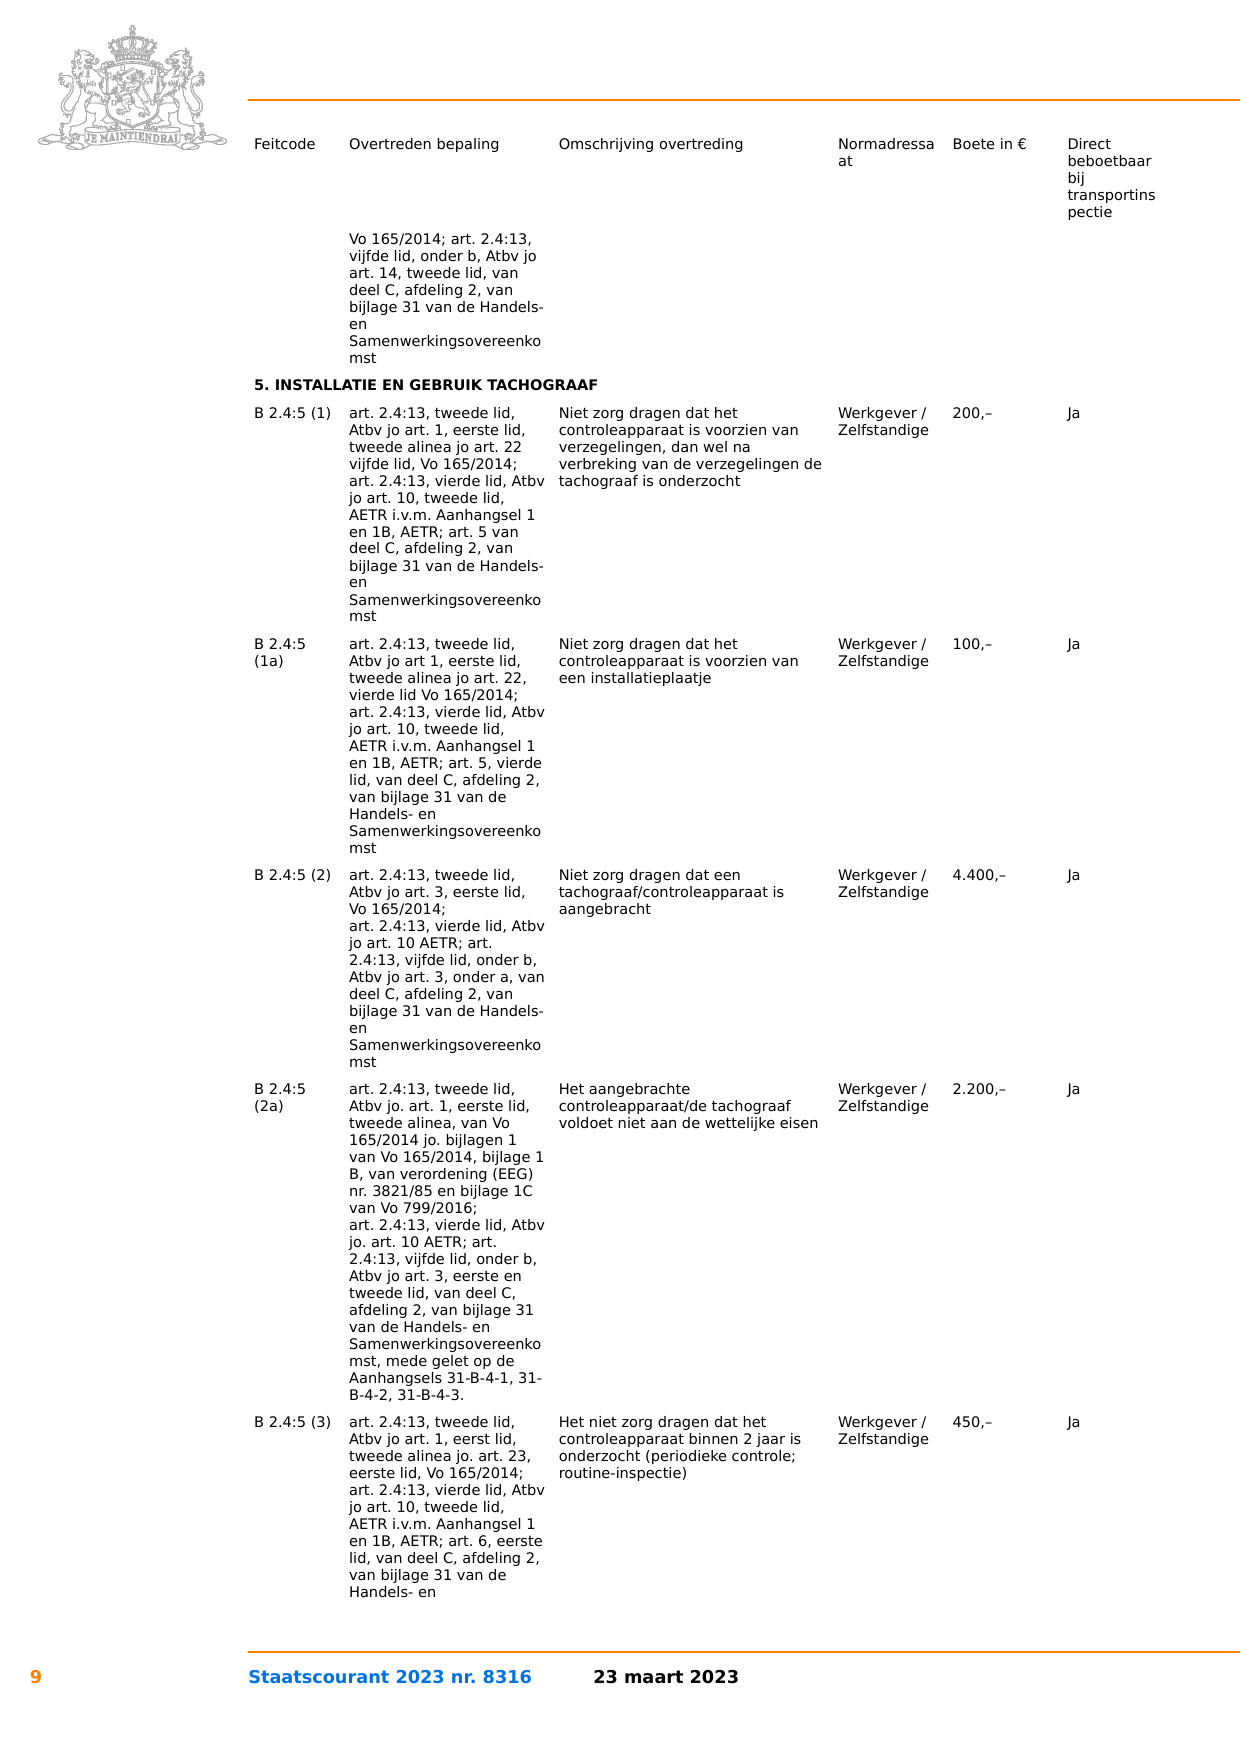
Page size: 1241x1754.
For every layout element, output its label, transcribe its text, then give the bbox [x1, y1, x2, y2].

table_cell 5. INSTALLATIE EN GEBRUIK TACHOGRAAF [249, 373, 1163, 399]
table_cell [833, 226, 946, 371]
table_cell art. 2.4:13, tweede lid, Atbv jo. art. 1, eerste lid, tweede alinea, van Vo 165/2014 jo. bijlagen 1 van Vo 165/2014, bijlage 1 B, van verordening (EEG) nr. 3821/85 en bijlage 1C van Vo 799/2016; art. 2.4:13, vierde lid, Atbv jo. art. 10 AETR; art. 2.4:13, vijfde lid, onder b, Atbv jo art. 3, eerste en tweede lid, van deel C, afdeling 2, van bijlage 31 van de Handels- en Samenwerkingsovereenkomst, mede gelet op de Aanhangsels 31-B-4-1, 31-B-4-2, 31-B-4-3. [343, 1076, 552, 1408]
table_cell art. 2.4:13, tweede lid, Atbv jo art 1, eerste lid, tweede alinea jo art. 22, vierde lid Vo 165/2014; art. 2.4:13, vierde lid, Atbv jo art. 10, tweede lid, AETR i.v.m. Aanhangsel 1 en 1B, AETR; art. 5, vierde lid, van deel C, afdeling 2, van bijlage 31 van de Handels- en Samenwerkingsovereenkomst [343, 631, 552, 861]
table_cell B 2.4:5 (3) [249, 1409, 342, 1606]
table_cell art. 2.4:13, tweede lid, Atbv jo art. 1, eerst lid, tweede alinea jo. art. 23, eerste lid, Vo 165/2014; art. 2.4:13, vierde lid, Atbv jo art. 10, tweede lid, AETR i.v.m. Aanhangsel 1 en 1B, AETR; art. 6, eerste lid, van deel C, afdeling 2, van bijlage 31 van de Handels- en [343, 1409, 552, 1606]
table_cell art. 2.4:13, tweede lid, Atbv jo art. 3, eerste lid, Vo 165/2014; art. 2.4:13, vierde lid, Atbv jo art. 10 AETR; art. 2.4:13, vijfde lid, onder b, Atbv jo art. 3, onder a, van deel C, afdeling 2, van bijlage 31 van de Handels- en Samenwerkingsovereenkomst [343, 862, 552, 1075]
table_cell 4.400,– [947, 862, 1061, 1075]
table_cell 2.200,– [947, 1076, 1061, 1408]
table_header Overtreden bepaling [343, 131, 552, 225]
table_cell Vo 165/2014; art. 2.4:13, vijfde lid, onder b, Atbv jo art. 14, tweede lid, van deel C, afdeling 2, van bijlage 31 van de Handels- en Samenwerkingsovereenkomst [343, 226, 552, 371]
table_cell [249, 226, 342, 371]
table_cell B 2.4:5 (2a) [249, 1076, 342, 1408]
table_cell Ja [1062, 1409, 1163, 1606]
table_cell [947, 226, 1061, 371]
table_cell Werkgever / Zelfstandige [833, 400, 946, 630]
table_cell Werkgever / Zelfstandige [833, 862, 946, 1075]
table_cell Ja [1062, 631, 1163, 861]
table_header Direct beboetbaar bij transportinspectie [1062, 131, 1163, 225]
table_cell Niet zorg dragen dat het controleapparaat is voorzien van een installatieplaatje [553, 631, 832, 861]
table_cell Het niet zorg dragen dat het controleapparaat binnen 2 jaar is onderzocht (periodieke controle; routine-inspectie) [553, 1409, 832, 1606]
table_header Boete in € [947, 131, 1061, 225]
table_cell B 2.4:5 (2) [249, 862, 342, 1075]
table_header Omschrijving overtreding [553, 131, 832, 225]
table_cell Ja [1062, 1076, 1163, 1408]
table_cell Niet zorg dragen dat het controleapparaat is voorzien van verzegelingen, dan wel na verbreking van de verzegelingen de tachograaf is onderzocht [553, 400, 832, 630]
table_cell Ja [1062, 400, 1163, 630]
table_cell Werkgever / Zelfstandige [833, 1076, 946, 1408]
table_cell Ja [1062, 862, 1163, 1075]
picture [38, 25, 227, 150]
table_cell Werkgever / Zelfstandige [833, 1409, 946, 1606]
table_cell [553, 226, 832, 371]
table_cell [1062, 226, 1163, 371]
table_header Normadressaat [833, 131, 946, 225]
table_cell B 2.4:5 (1) [249, 400, 342, 630]
table_cell 100,– [947, 631, 1061, 861]
table_cell art. 2.4:13, tweede lid, Atbv jo art. 1, eerste lid, tweede alinea jo art. 22 vijfde lid, Vo 165/2014; art. 2.4:13, vierde lid, Atbv jo art. 10, tweede lid, AETR i.v.m. Aanhangsel 1 en 1B, AETR; art. 5 van deel C, afdeling 2, van bijlage 31 van de Handels- en Samenwerkingsovereenkomst [343, 400, 552, 630]
table_cell 450,– [947, 1409, 1061, 1606]
table_cell Niet zorg dragen dat een tachograaf/controleapparaat is aangebracht [553, 862, 832, 1075]
table_cell Het aangebrachte controleapparaat/de tachograaf voldoet niet aan de wettelijke eisen [553, 1076, 832, 1408]
table_cell Werkgever / Zelfstandige [833, 631, 946, 861]
table_cell B 2.4:5 (1a) [249, 631, 342, 861]
table_header Feitcode [249, 131, 342, 225]
table_cell 200,– [947, 400, 1061, 630]
